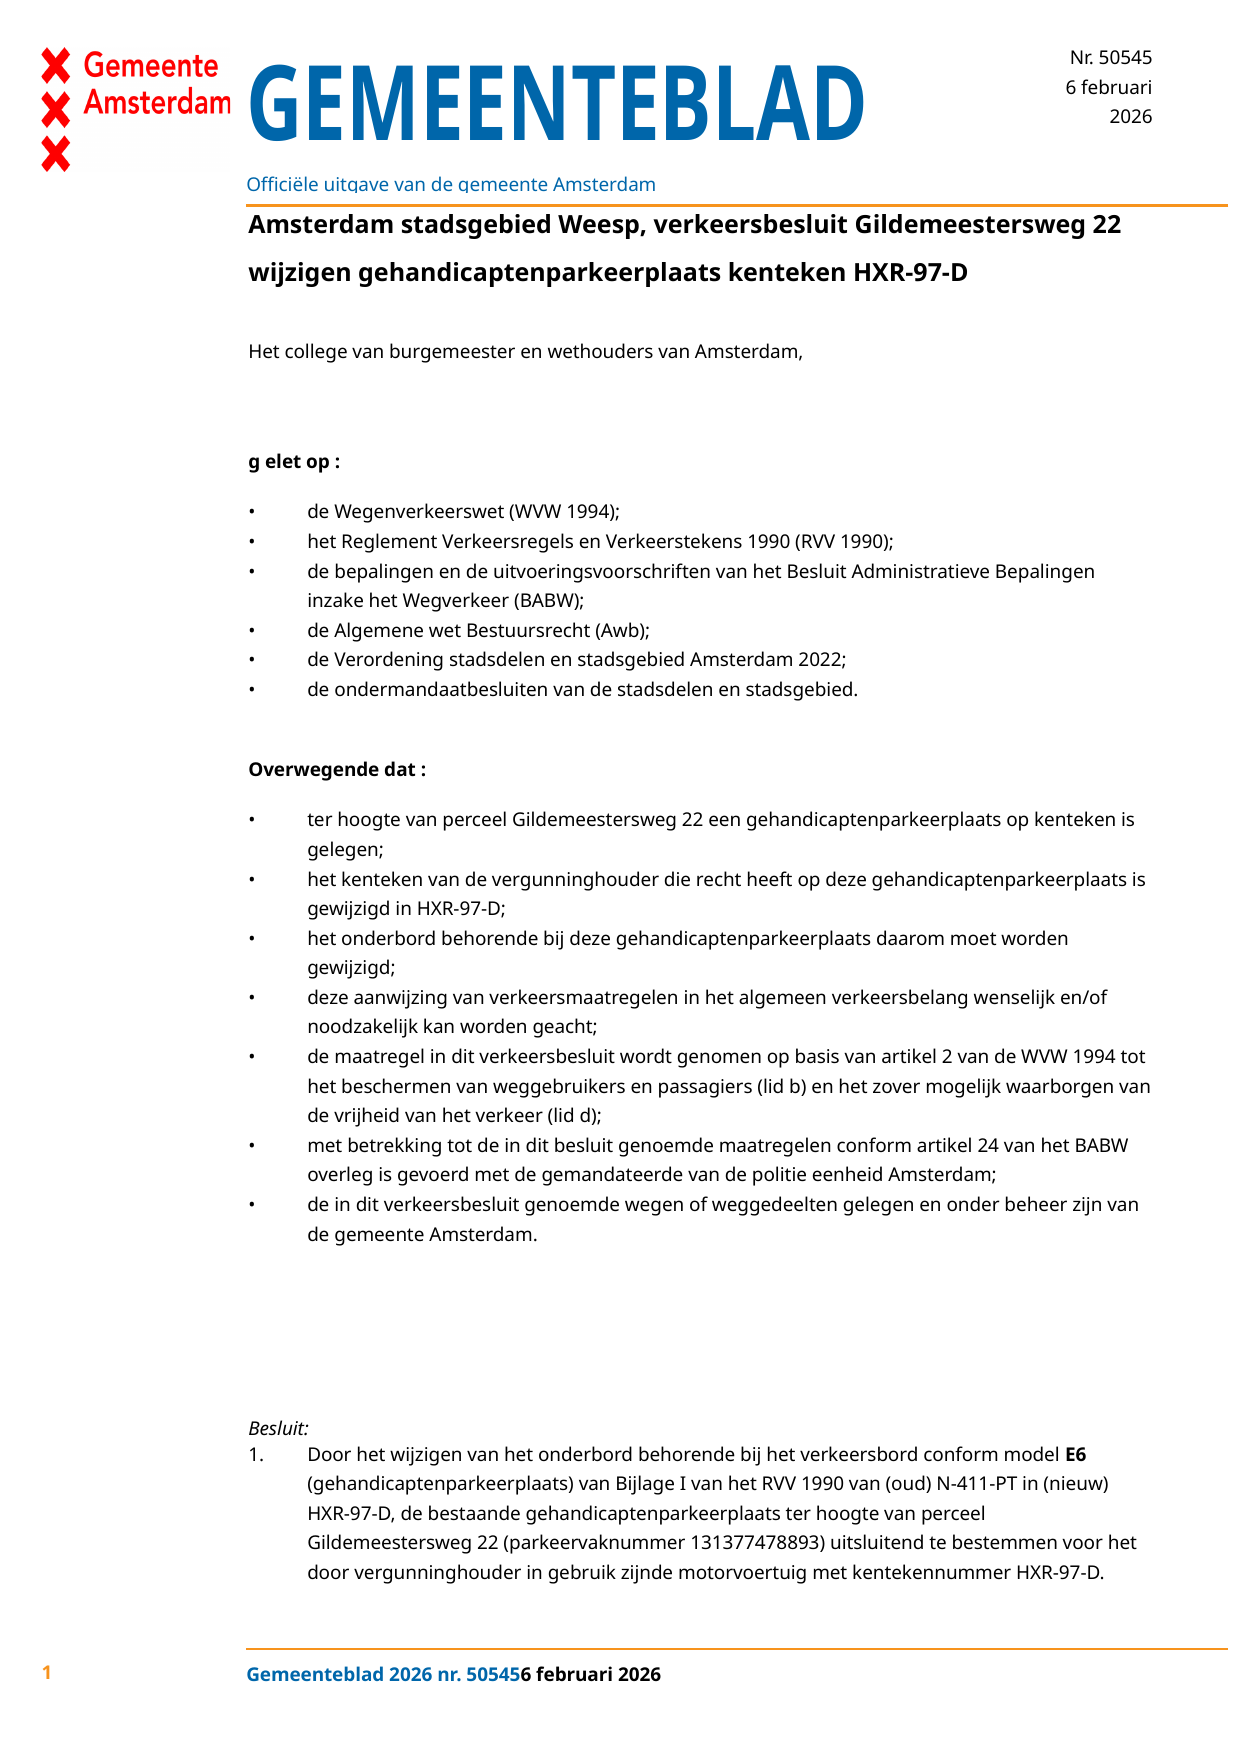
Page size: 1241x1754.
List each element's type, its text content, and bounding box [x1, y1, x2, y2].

picture [41, 47, 231, 172]
list de Wegenverkeerswet (WVW 1994); [248, 499, 1152, 524]
text Amsterdam stadsgebied Weesp, verkeersbesluit Gildemeestersweg 22 wijzigen gehandicaptenparkeerplaats kenteken HXR-97-D [248, 207, 1152, 288]
list ter hoogte van perceel Gildemeestersweg 22 een gehandicaptenparkeerplaats op kenteken is gelegen; [248, 807, 1152, 862]
list de maatregel in dit verkeersbesluit wordt genomen op basis van artikel 2 van de WVW 1994 tot het beschermen van weggebruikers en passagiers (lid b) en het zover mogelijk waarborgen van de vrijheid van het verkeer (lid d); [248, 1043, 1152, 1128]
text Overwegende dat : [248, 756, 1152, 782]
text Besluit: [248, 1415, 1152, 1441]
list de Algemene wet Bestuursrecht (Awb); [248, 617, 1152, 643]
text Het college van burgemeester en wethouders van Amsterdam, [248, 339, 1152, 364]
list Door het wijzigen van het onderbord behorende bij het verkeersbord conform model E6 (gehandicaptenparkeerplaats) van Bijlage I van het RVV 1990 van (oud) N-411-PT in (nieuw) HXR-97-D, de bestaande gehandicaptenparkeerplaats ter hoogte van perceel Gildemeestersweg 22 (parkeervaknummer 131377478893) uitsluitend te bestemmen voor het door vergunninghouder in gebruik zijnde motorvoertuig met kentekennummer HXR-97-D. [248, 1441, 1152, 1585]
list de Verordening stadsdelen en stadsgebied Amsterdam 2022; [248, 647, 1152, 672]
list het Reglement Verkeersregels en Verkeerstekens 1990 (RVV 1990); [248, 528, 1152, 554]
list deze aanwijzing van verkeersmaatregelen in het algemeen verkeersbelang wenselijk en/of noodzakelijk kan worden geacht; [248, 984, 1152, 1039]
list de bepalingen en de uitvoeringsvoorschriften van het Besluit Administratieve Bepalingen inzake het Wegverkeer (BABW); [248, 558, 1152, 613]
list de in dit verkeersbesluit genoemde wegen of weggedeelten gelegen en onder beheer zijn van de gemeente Amsterdam. [248, 1191, 1152, 1246]
text g elet op : [248, 448, 1152, 474]
list met betrekking tot de in dit besluit genoemde maatregelen conform artikel 24 van het BABW overleg is gevoerd met de gemandateerde van de politie eenheid Amsterdam; [248, 1132, 1152, 1187]
list het kenteken van de vergunninghouder die recht heeft op deze gehandicaptenparkeerplaats is gewijzigd in HXR-97-D; [248, 866, 1152, 921]
list het onderbord behorende bij deze gehandicaptenparkeerplaats daarom moet worden gewijzigd; [248, 925, 1152, 980]
list de ondermandaatbesluiten van de stadsdelen en stadsgebied. [248, 676, 1152, 702]
